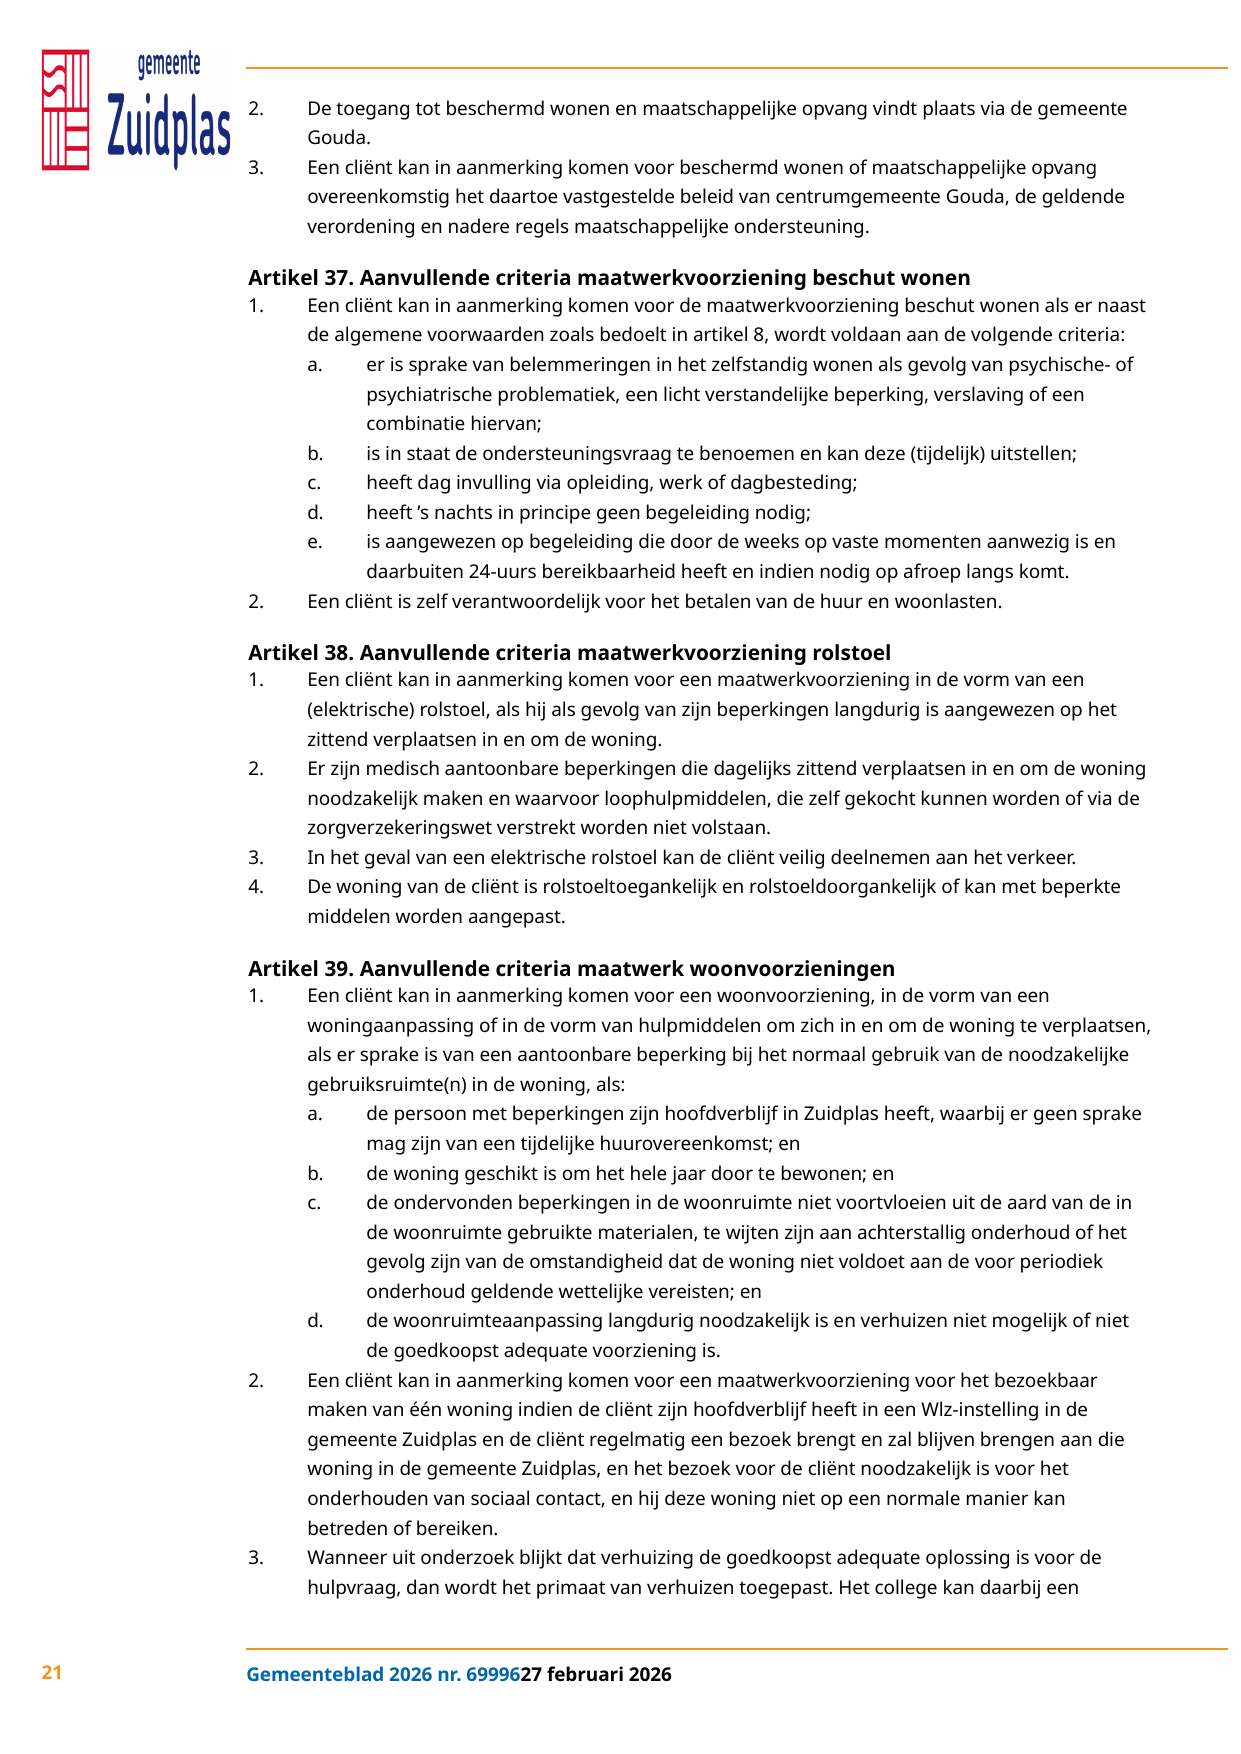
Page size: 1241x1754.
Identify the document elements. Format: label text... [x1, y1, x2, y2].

list er is sprake van belemmeringen in het zelfstandig wonen als gevolg van psychische- of psychiatrische problematiek, een licht verstandelijke beperking, verslaving of een combinatie hiervan; [307, 351, 1152, 436]
list is in staat de ondersteuningsvraag te benoemen en kan deze (tijdelijk) uitstellen; [307, 440, 1152, 466]
list Een cliënt kan in aanmerking komen voor een woonvoorziening, in de vorm van een woningaanpassing of in de vorm van hulpmiddelen om zich in en om de woning te verplaatsen, als er sprake is van een aantoonbare beperking bij het normaal gebruik van de noodzakelijke gebruiksruimte(n) in de woning, als: [248, 982, 1152, 1097]
list Een cliënt is zelf verantwoordelijk voor het betalen van de huur en woonlasten. [248, 588, 1152, 613]
list De woning van de cliënt is rolstoeltoegankelijk en rolstoeldoorgankelijk of kan met beperkte middelen worden aangepast. [248, 874, 1152, 929]
picture [41, 47, 231, 172]
text Artikel 37. Aanvullende criteria maatwerkvoorziening beschut wonen [248, 263, 1152, 292]
list heeft dag invulling via opleiding, werk of dagbesteding; [307, 469, 1152, 495]
text Artikel 39. Aanvullende criteria maatwerk woonvoorzieningen [248, 954, 1152, 982]
list de woonruimteaanpassing langdurig noodzakelijk is en verhuizen niet mogelijk of niet de goedkoopst adequate voorziening is. [307, 1308, 1152, 1363]
list heeft ’s nachts in principe geen begeleiding nodig; [307, 499, 1152, 525]
text Artikel 38. Aanvullende criteria maatwerkvoorziening rolstoel [248, 638, 1152, 667]
list de ondervonden beperkingen in de woonruimte niet voortvloeien uit de aard van de in de woonruimte gebruikte materialen, te wijten zijn aan achterstallig onderhoud of het gevolg zijn van de omstandigheid dat de woning niet voldoet aan de voor periodiek onderhoud geldende wettelijke vereisten; en [307, 1189, 1152, 1304]
list In het geval van een elektrische rolstoel kan de cliënt veilig deelnemen aan het verkeer. [248, 844, 1152, 870]
list is aangewezen op begeleiding die door de weeks op vaste momenten aanwezig is en daarbuiten 24-uurs bereikbaarheid heeft en indien nodig op afroep langs komt. [307, 529, 1152, 584]
list Een cliënt kan in aanmerking komen voor beschermd wonen of maatschappelijke opvang overeenkomstig het daartoe vastgestelde beleid van centrumgemeente Gouda, de geldende verordening en nadere regels maatschappelijke ondersteuning. [248, 154, 1152, 239]
list de persoon met beperkingen zijn hoofdverblijf in Zuidplas heeft, waarbij er geen sprake mag zijn van een tijdelijke huurovereenkomst; en [307, 1101, 1152, 1156]
list Wanneer uit onderzoek blijkt dat verhuizing de goedkoopst adequate oplossing is voor de hulpvraag, dan wordt het primaat van verhuizen toegepast. Het college kan daarbij een [248, 1544, 1152, 1599]
list Er zijn medisch aantoonbare beperkingen die dagelijks zittend verplaatsen in en om de woning noodzakelijk maken en waarvoor loophulpmiddelen, die zelf gekocht kunnen worden of via de zorgverzekeringswet verstrekt worden niet volstaan. [248, 755, 1152, 840]
list Een cliënt kan in aanmerking komen voor een maatwerkvoorziening in de vorm van een (elektrische) rolstoel, als hij als gevolg van zijn beperkingen langdurig is aangewezen op het zittend verplaatsen in en om de woning. [248, 667, 1152, 752]
list Een cliënt kan in aanmerking komen voor een maatwerkvoorziening voor het bezoekbaar maken van één woning indien de cliënt zijn hoofdverblijf heeft in een Wlz-instelling in de gemeente Zuidplas en de cliënt regelmatig een bezoek brengt en zal blijven brengen aan die woning in de gemeente Zuidplas, en het bezoek voor de cliënt noodzakelijk is voor het onderhouden van sociaal contact, en hij deze woning niet op een normale manier kan betreden of bereiken. [248, 1367, 1152, 1540]
list Een cliënt kan in aanmerking komen voor de maatwerkvoorziening beschut wonen als er naast de algemene voorwaarden zoals bedoelt in artikel 8, wordt voldaan aan de volgende criteria: [248, 292, 1152, 347]
list De toegang tot beschermd wonen en maatschappelijke opvang vindt plaats via de gemeente Gouda. [248, 95, 1152, 150]
list de woning geschikt is om het hele jaar door te bewonen; en [307, 1160, 1152, 1185]
